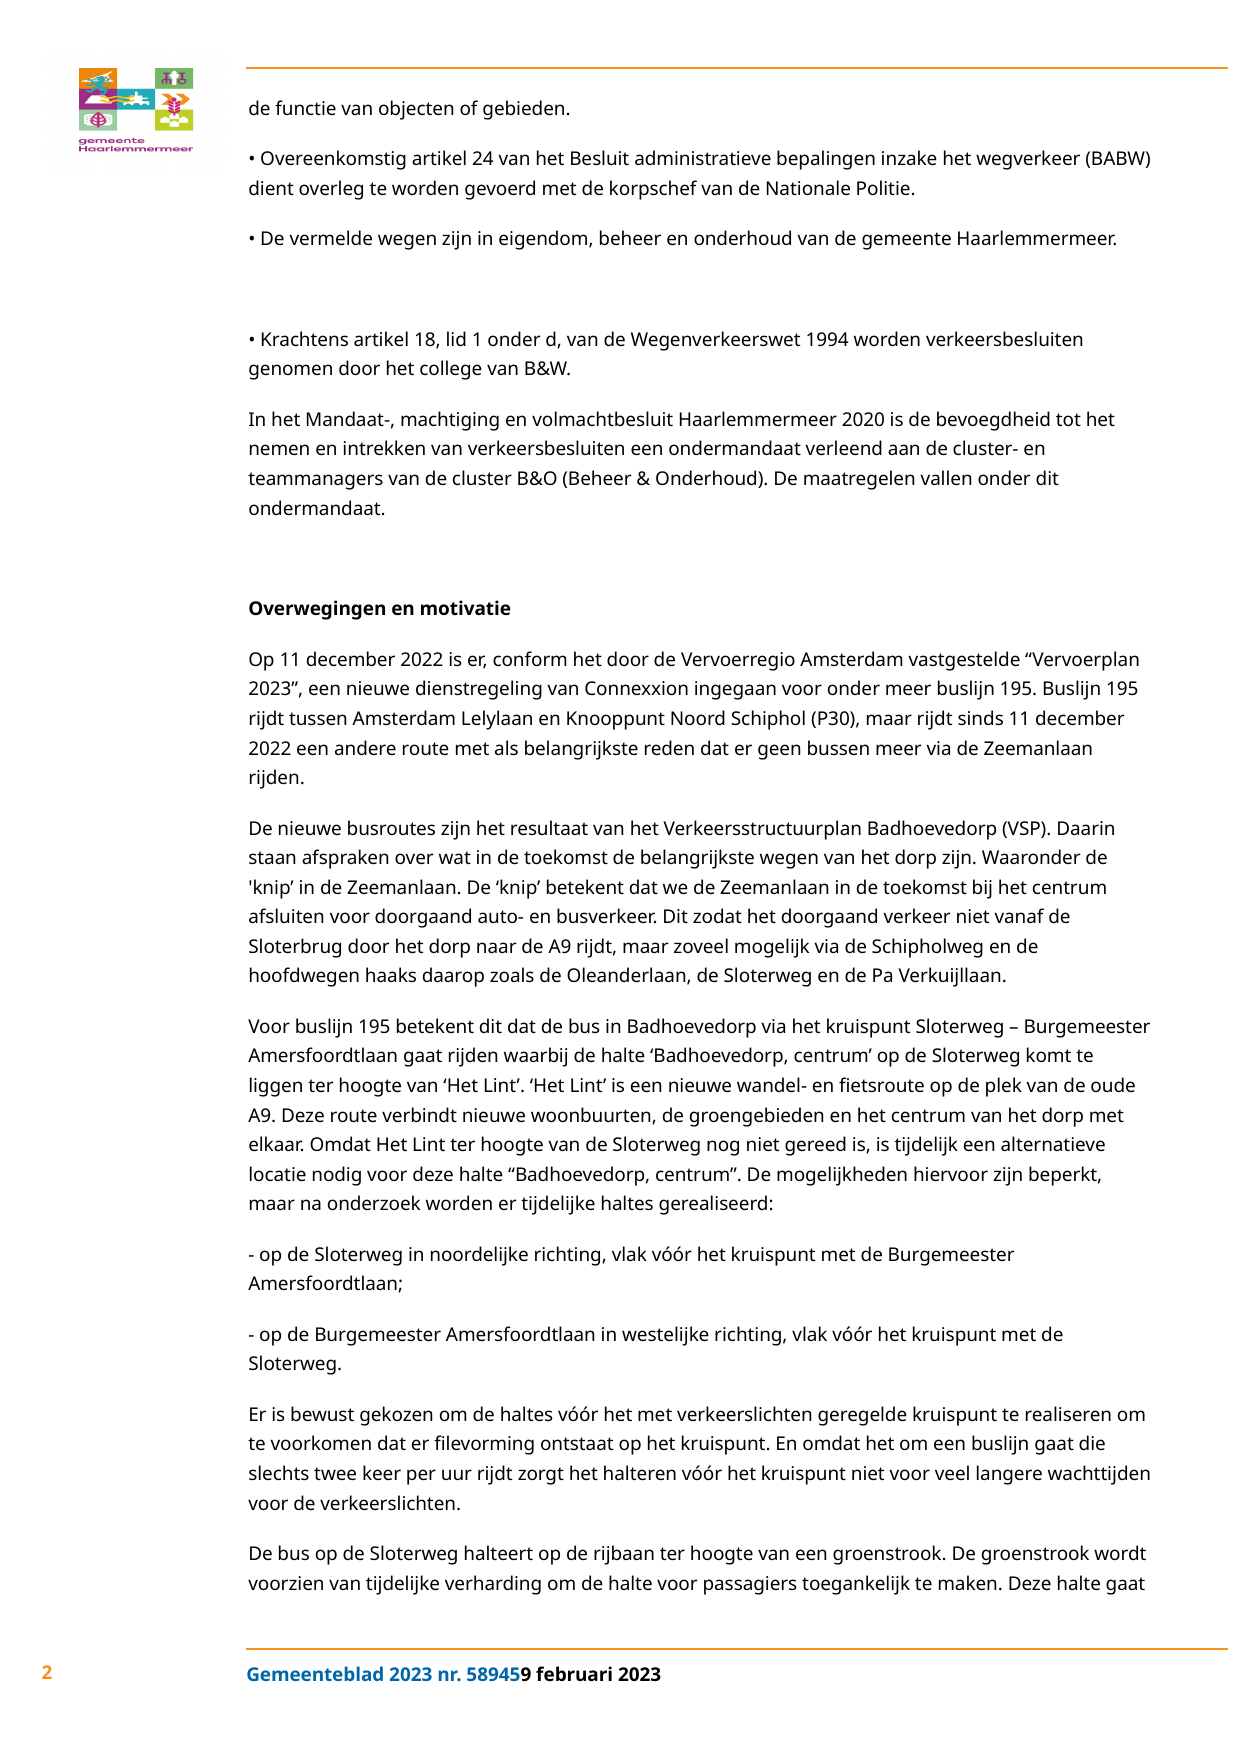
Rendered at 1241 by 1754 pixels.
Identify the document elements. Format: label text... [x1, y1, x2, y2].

text Voor buslijn 195 betekent dit dat de bus in Badhoevedorp via het kruispunt Sloterweg – Burgemeester Amersfoordtlaan gaat rijden waarbij de halte ‘Badhoevedorp, centrum’ op de Sloterweg komt te liggen ter hoogte van ‘Het Lint’. ‘Het Lint’ is een nieuwe wandel- en fietsroute op de plek van de oude A9. Deze route verbindt nieuwe woonbuurten, de groengebieden en het centrum van het dorp met elkaar. Omdat Het Lint ter hoogte van de Sloterweg nog niet gereed is, is tijdelijk een alternatieve locatie nodig voor deze halte “Badhoevedorp, centrum”. De mogelijkheden hiervoor zijn beperkt, maar na onderzoek worden er tijdelijke haltes gerealiseerd: [248, 1013, 1152, 1216]
picture [41, 47, 231, 172]
text • Overeenkomstig artikel 24 van het Besluit administratieve bepalingen inzake het wegverkeer (BABW) dient overleg te worden gevoerd met de korpschef van de Nationale Politie. [248, 145, 1152, 201]
text - op de Burgemeester Amersfoordtlaan in westelijke richting, vlak vóór het kruispunt met de Sloterweg. [248, 1321, 1152, 1376]
text • Krachtens artikel 18, lid 1 onder d, van de Wegenverkeerswet 1994 worden verkeersbesluiten genomen door het college van B&W. [248, 326, 1152, 381]
text de functie van objecten of gebieden. [248, 95, 1152, 121]
text • De vermelde wegen zijn in eigendom, beheer en onderhoud van de gemeente Haarlemmermeer. [248, 225, 1152, 251]
text De nieuwe busroutes zijn het resultaat van het Verkeersstructuurplan Badhoevedorp (VSP). Daarin staan afspraken over wat in de toekomst de belangrijkste wegen van het dorp zijn. Waaronder de 'knip’ in de Zeemanlaan. De ‘knip’ betekent dat we de Zeemanlaan in de toekomst bij het centrum afsluiten voor doorgaand auto- en busverkeer. Dit zodat het doorgaand verkeer niet vanaf de Sloterbrug door het dorp naar de A9 rijdt, maar zoveel mogelijk via de Schipholweg en de hoofdwegen haaks daarop zoals de Oleanderlaan, de Sloterweg en de Pa Verkuijllaan. [248, 815, 1152, 988]
text De bus op de Sloterweg halteert op de rijbaan ter hoogte van een groenstrook. De groenstrook wordt voorzien van tijdelijke verharding om de halte voor passagiers toegankelijk te maken. Deze halte gaat [248, 1540, 1152, 1596]
text Op 11 december 2022 is er, conform het door de Vervoerregio Amsterdam vastgestelde “Vervoerplan 2023”, een nieuwe dienstregeling van Connexxion ingegaan voor onder meer buslijn 195. Buslijn 195 rijdt tussen Amsterdam Lelylaan en Knooppunt Noord Schiphol (P30), maar rijdt sinds 11 december 2022 een andere route met als belangrijkste reden dat er geen bussen meer via de Zeemanlaan rijden. [248, 646, 1152, 790]
text In het Mandaat-, machtiging en volmachtbesluit Haarlemmermeer 2020 is de bevoegdheid tot het nemen en intrekken van verkeersbesluiten een ondermandaat verleend aan de cluster- en teammanagers van de cluster B&O (Beheer & Onderhoud). De maatregelen vallen onder dit ondermandaat. [248, 406, 1152, 521]
text Overwegingen en motivatie [248, 596, 1152, 621]
text - op de Sloterweg in noordelijke richting, vlak vóór het kruispunt met de Burgemeester Amersfoordtlaan; [248, 1241, 1152, 1296]
text Er is bewust gekozen om de haltes vóór het met verkeerslichten geregelde kruispunt te realiseren om te voorkomen dat er filevorming ontstaat op het kruispunt. En omdat het om een buslijn gaat die slechts twee keer per uur rijdt zorgt het halteren vóór het kruispunt niet voor veel langere wachttijden voor de verkeerslichten. [248, 1401, 1152, 1516]
